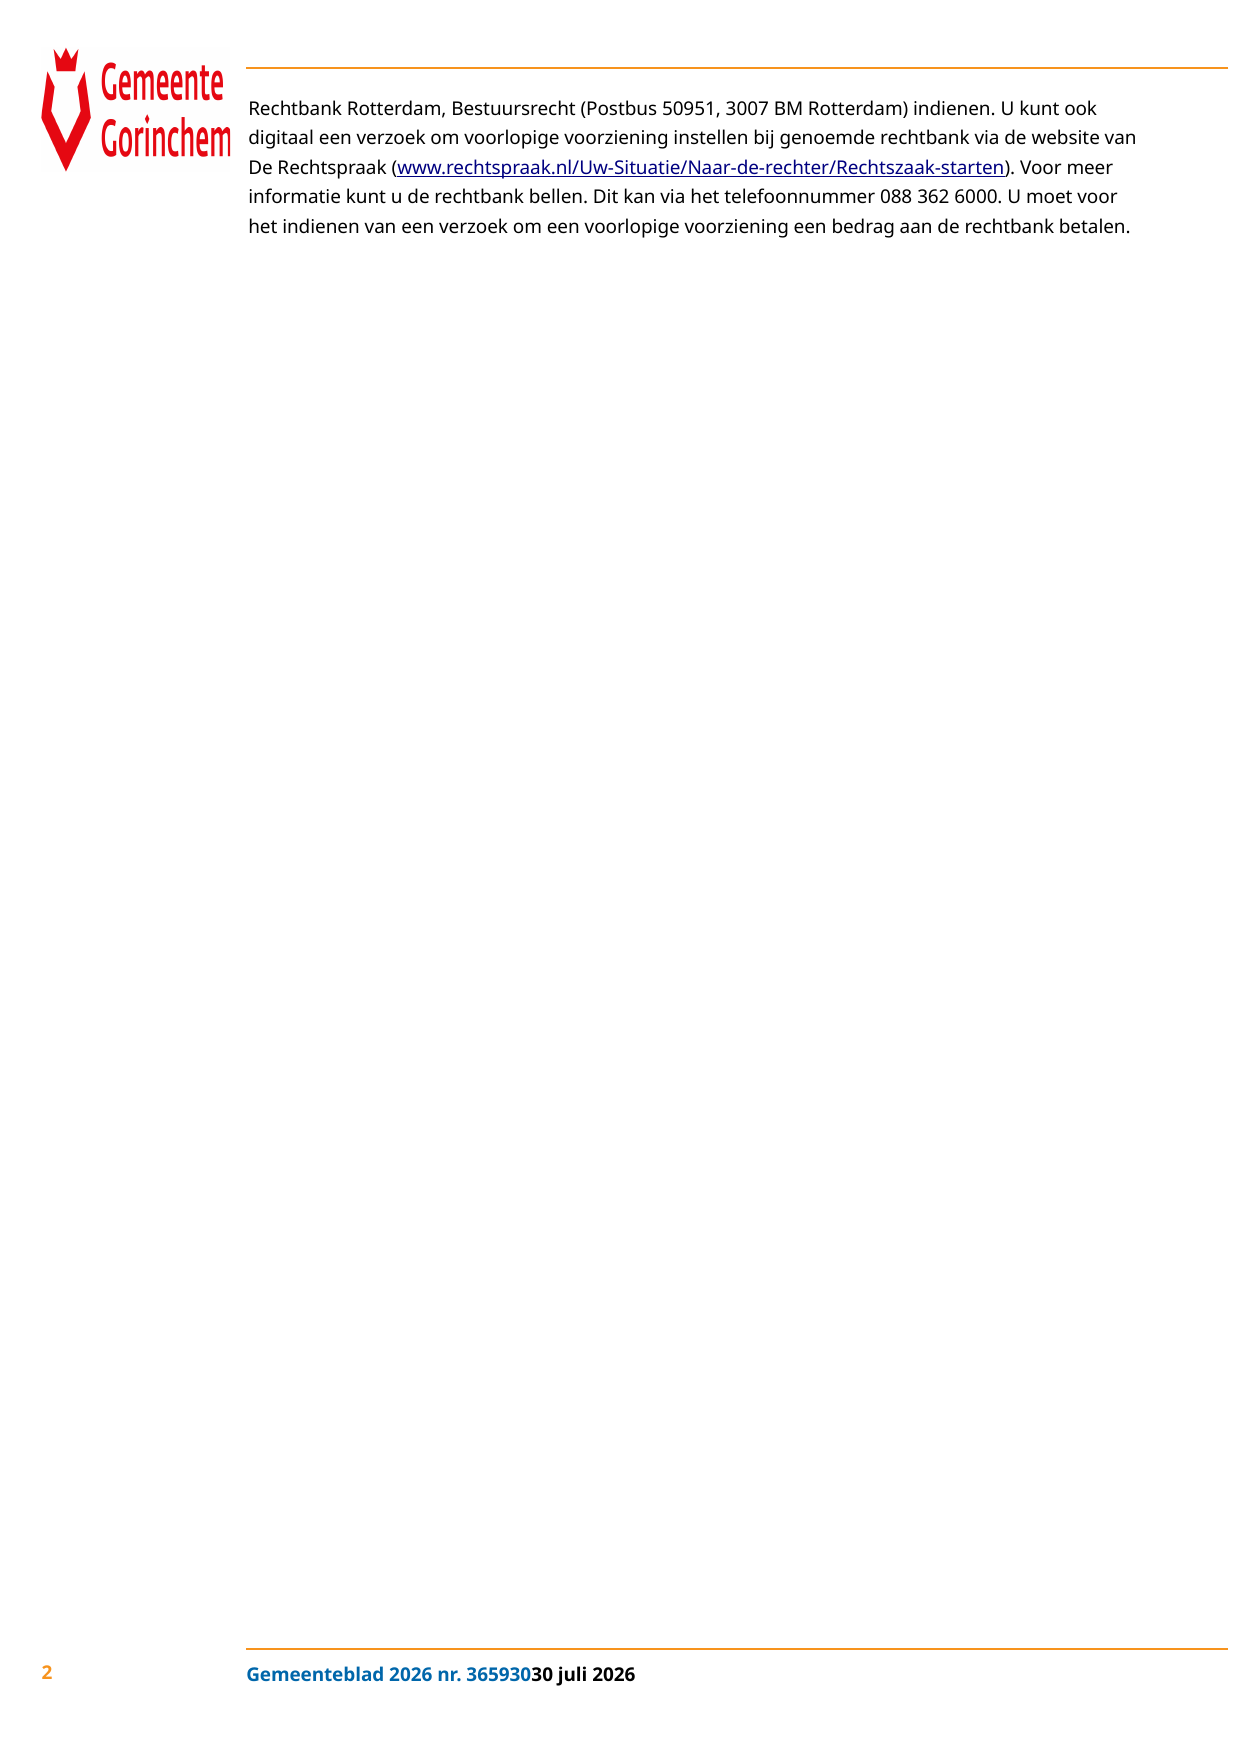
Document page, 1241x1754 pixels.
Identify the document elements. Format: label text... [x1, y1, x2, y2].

picture [41, 47, 231, 172]
text Rechtbank Rotterdam, Bestuursrecht (Postbus 50951, 3007 BM Rotterdam) indienen. U kunt ook digitaal een verzoek om voorlopige voorziening instellen bij genoemde rechtbank via de website van De Rechtspraak (www.rechtspraak.nl/Uw-Situatie/Naar-de-rechter/Rechtszaak-starten). Voor meer informatie kunt u de rechtbank bellen. Dit kan via het telefoonnummer 088 362 6000. U moet voor het indienen van een verzoek om een voorlopige voorziening een bedrag aan de rechtbank betalen. [248, 95, 1152, 239]
